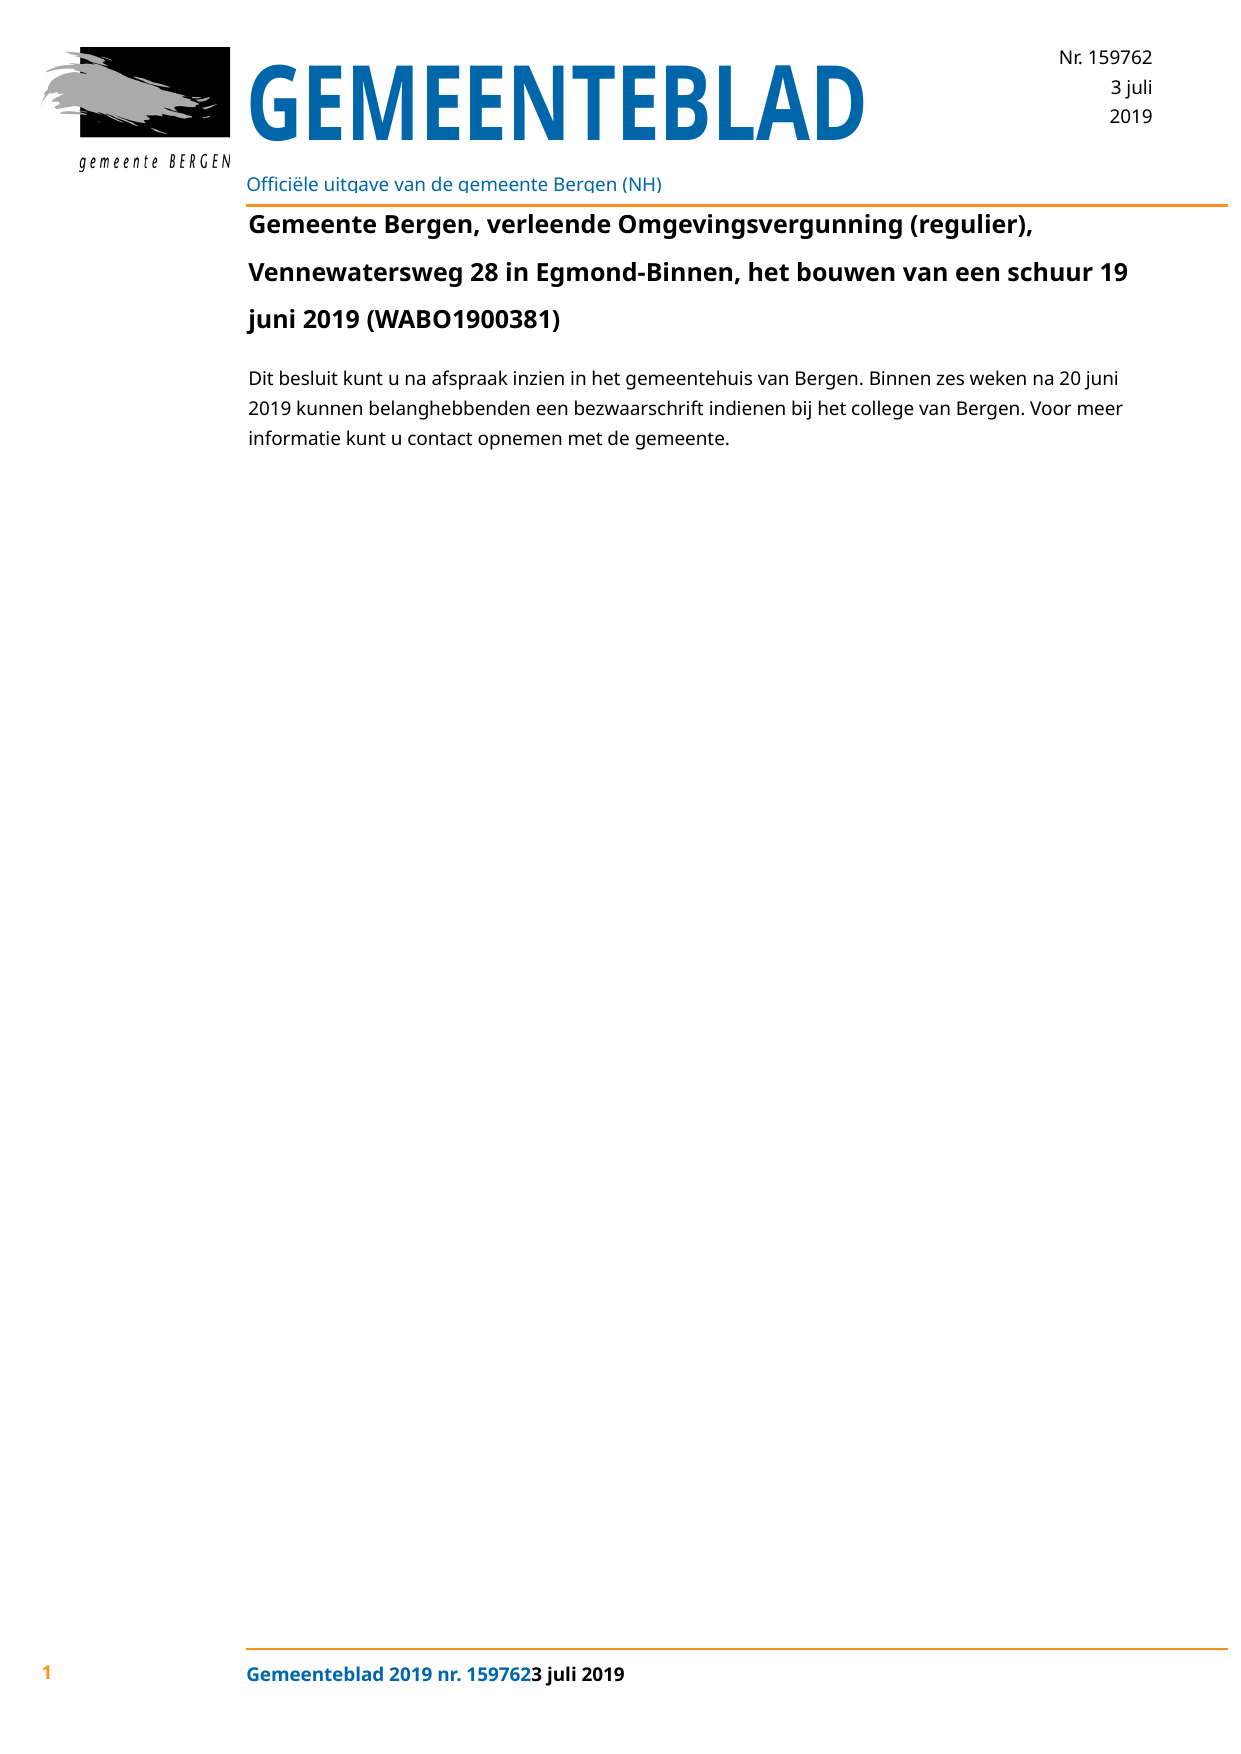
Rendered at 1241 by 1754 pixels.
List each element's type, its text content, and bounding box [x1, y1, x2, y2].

text Dit besluit kunt u na afspraak inzien in het gemeentehuis van Bergen. Binnen zes weken na 20 juni 2019 kunnen belanghebbenden een bezwaarschrift indienen bij het college van Bergen. Voor meer informatie kunt u contact opnemen met de gemeente. [248, 366, 1152, 450]
picture [41, 47, 231, 172]
text Gemeente Bergen, verleende Omgevingsvergunning (regulier), Vennewatersweg 28 in Egmond-Binnen, het bouwen van een schuur 19 juni 2019 (WABO1900381) [248, 207, 1152, 336]
